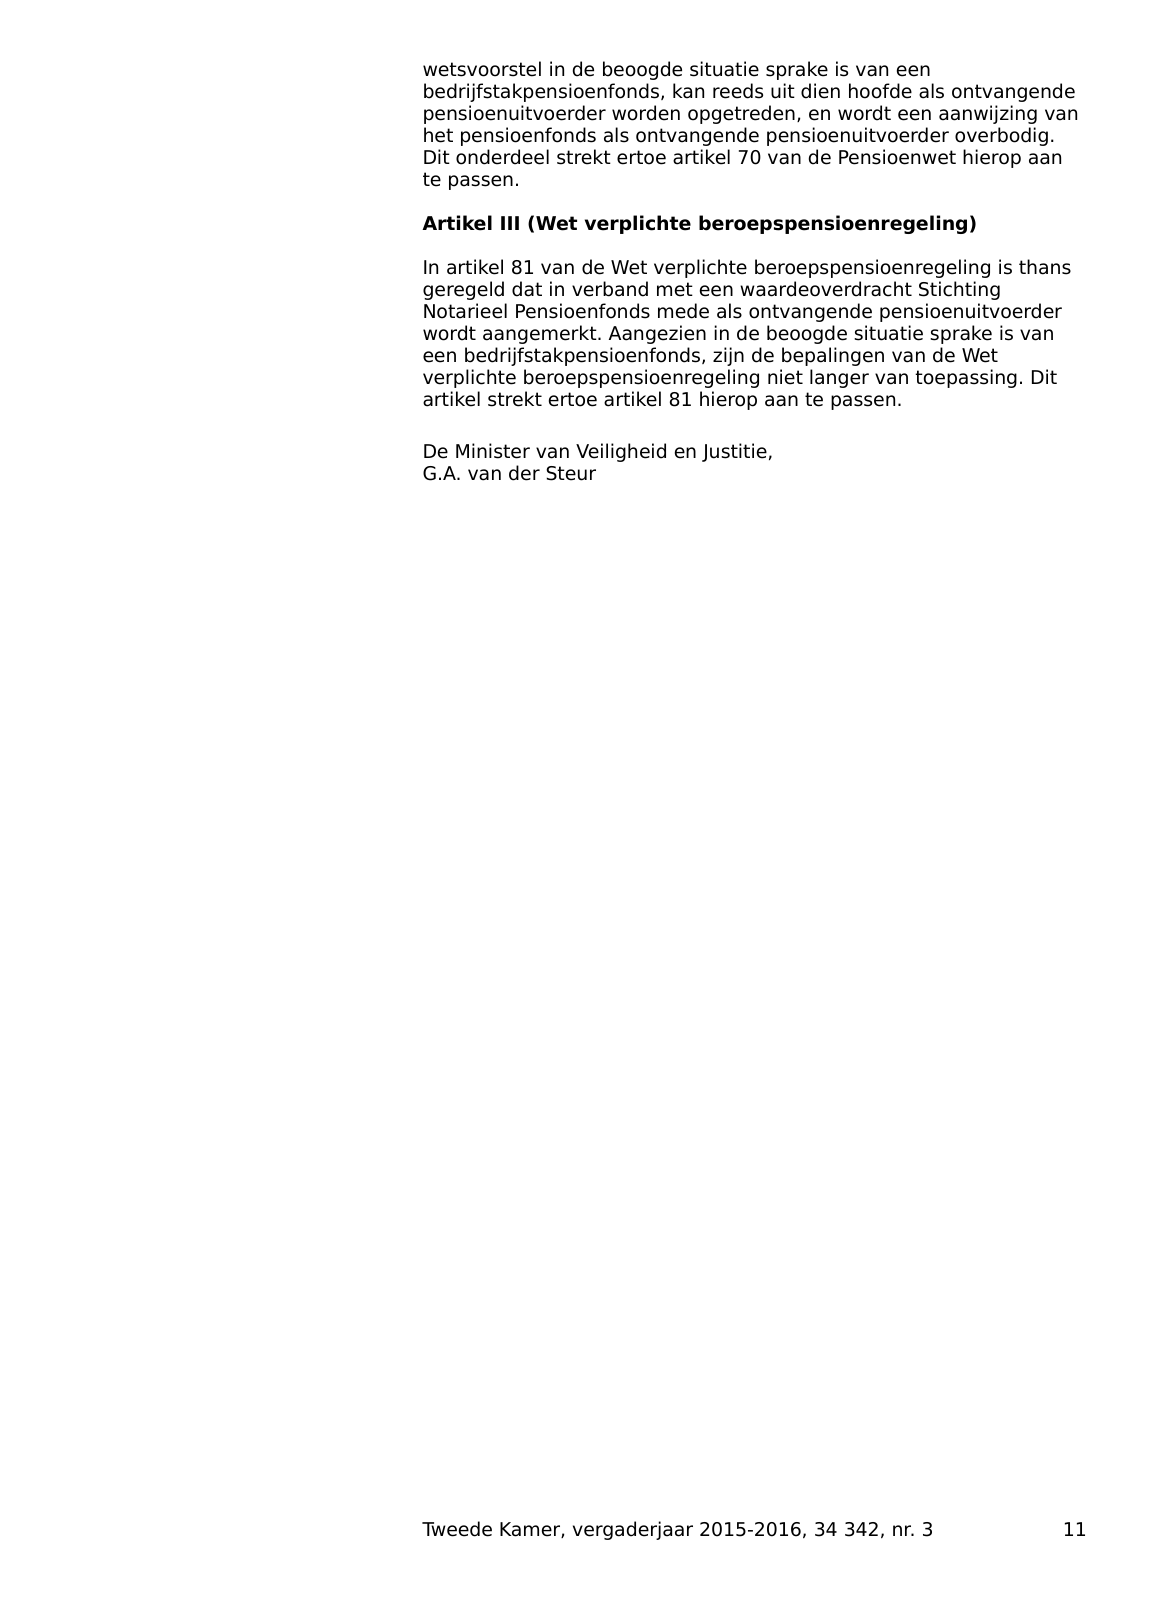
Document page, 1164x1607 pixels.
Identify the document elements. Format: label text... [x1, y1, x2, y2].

text In artikel 81 van de Wet verplichte beroepspensioenregeling is thans geregeld dat in verband met een waardeoverdracht Stichting Notarieel Pensioenfonds mede als ontvangende pensioenuitvoerder wordt aangemerkt. Aangezien in de beoogde situatie sprake is van een bedrijfstakpensioenfonds, zijn de bepalingen van de Wet verplichte beroepspensioenregeling niet langer van toepassing. Dit artikel strekt ertoe artikel 81 hierop aan te passen. [422, 257, 1087, 411]
subtitle Artikel III (Wet verplichte beroepspensioenregeling) [422, 213, 1087, 235]
text wetsvoorstel in de beoogde situatie sprake is van een bedrijfstakpensioenfonds, kan reeds uit dien hoofde als ontvangende pensioenuitvoerder worden opgetreden, en wordt een aanwijzing van het pensioenfonds als ontvangende pensioenuitvoerder overbodig. Dit onderdeel strekt ertoe artikel 70 van de Pensioenwet hierop aan te passen. [422, 59, 1087, 191]
text De Minister van Veiligheid en Justitie, G.A. van der Steur [422, 441, 1087, 485]
